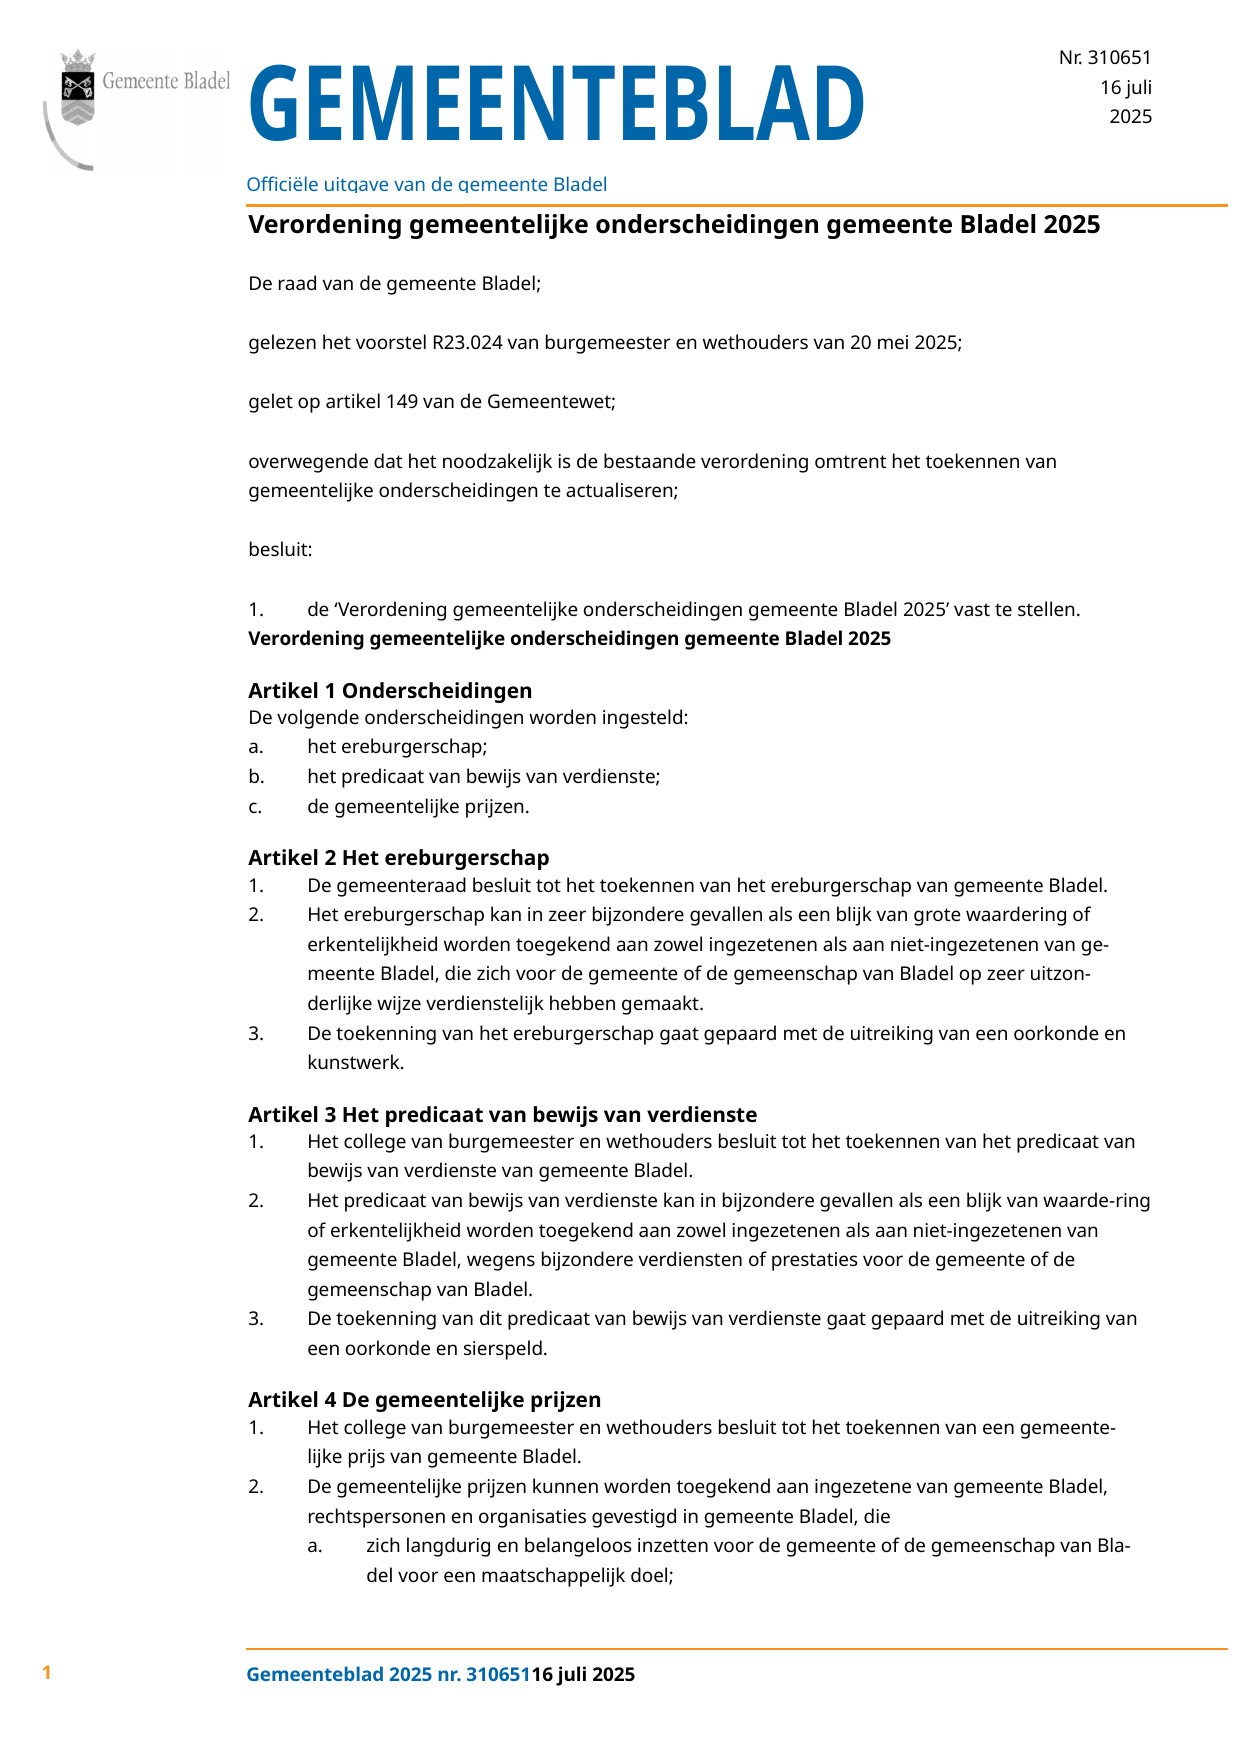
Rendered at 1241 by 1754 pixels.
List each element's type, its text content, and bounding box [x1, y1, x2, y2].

list Het college van burgemeester en wethouders besluit tot het toekennen van het predicaat van bewijs van verdienste van gemeente Bladel. [248, 1128, 1152, 1183]
text De volgende onderscheidingen worden ingesteld: [248, 704, 1152, 730]
list de gemeentelijke prijzen. [248, 793, 1152, 819]
text overwegende dat het noodzakelijk is de bestaande verordening omtrent het toekennen van gemeentelijke onderscheidingen te actualiseren; [248, 448, 1152, 503]
list Het ereburgerschap kan in zeer bijzondere gevallen als een blijk van grote waardering of erkentelijkheid worden toegekend aan zowel ingezetenen als aan niet-ingezetenen van ge-meente Bladel, die zich voor de gemeente of de gemeenschap van Bladel op zeer uitzon-derlijke wijze verdienstelijk hebben gemaakt. [248, 901, 1152, 1016]
text gelet op artikel 149 van de Gemeentewet; [248, 389, 1152, 414]
list De gemeentelijke prijzen kunnen worden toegekend aan ingezetene van gemeente Bladel, rechtspersonen en organisaties gevestigd in gemeente Bladel, die [248, 1473, 1152, 1528]
text gelezen het voorstel R23.024 van burgemeester en wethouders van 20 mei 2025; [248, 329, 1152, 355]
text Verordening gemeentelijke onderscheidingen gemeente Bladel 2025 [248, 625, 1152, 651]
text Artikel 1 Onderscheidingen [248, 676, 1152, 704]
list De toekenning van dit predicaat van bewijs van verdienste gaat gepaard met de uitreiking van een oorkonde en sierspeld. [248, 1306, 1152, 1361]
text Artikel 4 De gemeentelijke prijzen [248, 1386, 1152, 1414]
list Het predicaat van bewijs van verdienste kan in bijzondere gevallen als een blijk van waarde-ring of erkentelijkheid worden toegekend aan zowel ingezetenen als aan niet-ingezetenen van gemeente Bladel, wegens bijzondere verdiensten of prestaties voor de gemeente of de gemeenschap van Bladel. [248, 1187, 1152, 1302]
list de ‘Verordening gemeentelijke onderscheidingen gemeente Bladel 2025’ vast te stellen. [248, 596, 1152, 621]
list het predicaat van bewijs van verdienste; [248, 763, 1152, 789]
text Artikel 2 Het ereburgerschap [248, 843, 1152, 872]
list het ereburgerschap; [248, 734, 1152, 759]
list Het college van burgemeester en wethouders besluit tot het toekennen van een gemeente-lijke prijs van gemeente Bladel. [248, 1414, 1152, 1469]
list De gemeenteraad besluit tot het toekennen van het ereburgerschap van gemeente Bladel. [248, 872, 1152, 897]
text besluit: [248, 537, 1152, 562]
text Verordening gemeentelijke onderscheidingen gemeente Bladel 2025 [248, 207, 1152, 241]
list De toekenning van het ereburgerschap gaat gepaard met de uitreiking van een oorkonde en kunstwerk. [248, 1020, 1152, 1075]
picture [41, 47, 231, 172]
list zich langdurig en belangeloos inzetten voor de gemeente of de gemeenschap van Bla-del voor een maatschappelijk doel; [307, 1532, 1152, 1588]
text Artikel 3 Het predicaat van bewijs van verdienste [248, 1100, 1152, 1128]
text De raad van de gemeente Bladel; [248, 270, 1152, 296]
